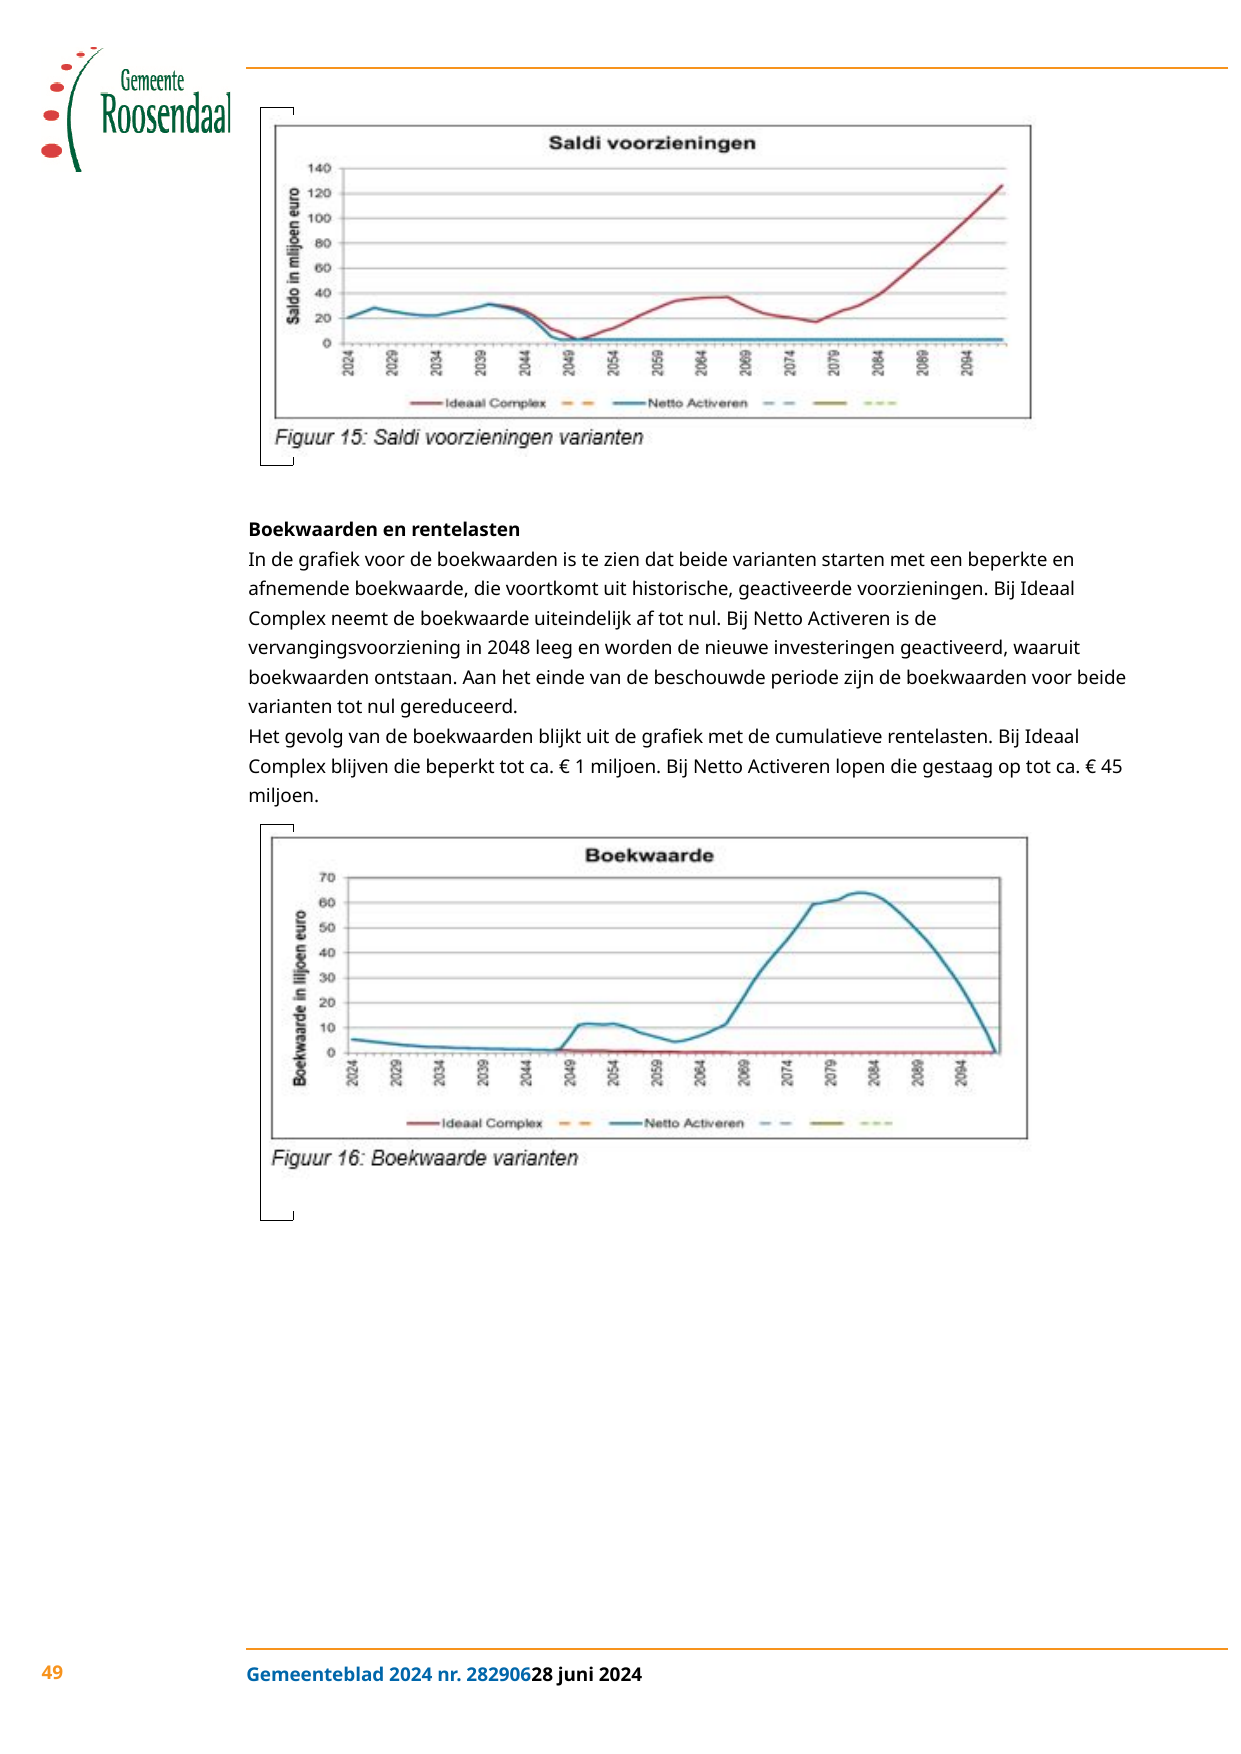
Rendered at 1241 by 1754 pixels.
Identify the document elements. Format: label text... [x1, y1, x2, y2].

picture [268, 832, 1037, 1211]
text In de grafiek voor de boekwaarden is te zien dat beide varianten starten met een beperkte en afnemende boekwaarde, die voortkomt uit historische, geactiveerde voorzieningen. Bij Ideaal Complex neemt de boekwaarde uiteindelijk af tot nul. Bij Netto Activeren is de vervangingsvoorziening in 2048 leeg en worden de nieuwe investeringen geactiveerd, waaruit boekwaarden ontstaan. Aan het einde van de beschouwde periode zijn de boekwaarden voor beide varianten tot nul gereduceerd. [248, 546, 1152, 719]
text Boekwaarden en rentelasten [248, 516, 1152, 542]
text Het gevolg van de boekwaarden blijkt uit de grafiek met de cumulatieve rentelasten. Bij Ideaal Complex blijven die beperkt tot ca. € 1 miljoen. Bij Netto Activeren lopen die gestaag op tot ca. € 45 miljoen. [248, 723, 1152, 808]
picture [41, 47, 231, 172]
picture [268, 115, 1037, 457]
